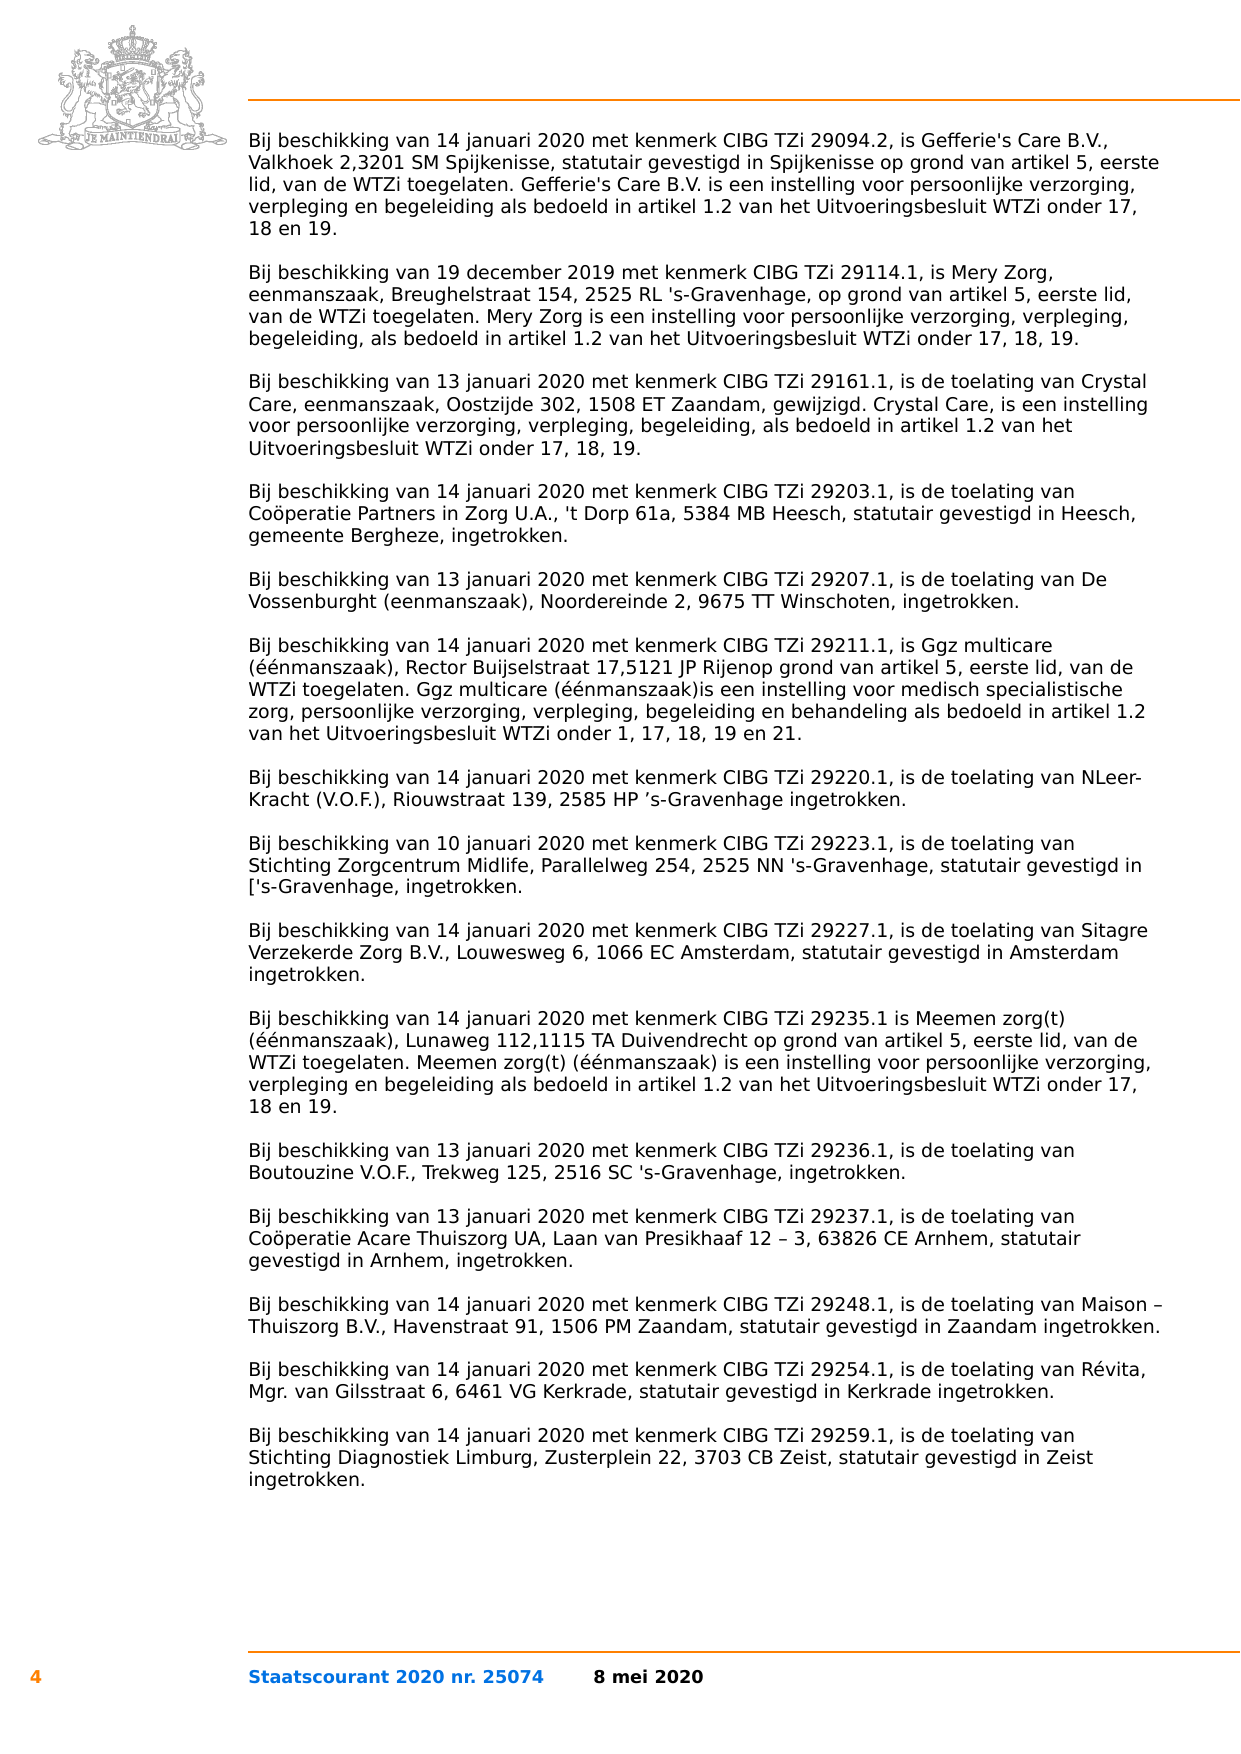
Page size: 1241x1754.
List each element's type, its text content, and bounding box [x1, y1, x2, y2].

text Bij beschikking van 14 januari 2020 met kenmerk CIBG TZi 29211.1, is Ggz multicare (éénmanszaak), Rector Buijselstraat 17,5121 JP Rijenop grond van artikel 5, eerste lid, van de WTZi toegelaten. Ggz multicare (éénmanszaak)is een instelling voor medisch specialistische zorg, persoonlijke verzorging, verpleging, begeleiding en behandeling als bedoeld in artikel 1.2 van het Uitvoeringsbesluit WTZi onder 1, 17, 18, 19 en 21. [248, 635, 1163, 745]
text Bij beschikking van 14 januari 2020 met kenmerk CIBG TZi 29203.1, is de toelating van Coöperatie Partners in Zorg U.A., 't Dorp 61a, 5384 MB Heesch, statutair gevestigd in Heesch, gemeente Bergheze, ingetrokken. [248, 481, 1163, 547]
text Bij beschikking van 13 januari 2020 met kenmerk CIBG TZi 29161.1, is de toelating van Crystal Care, eenmanszaak, Oostzijde 302, 1508 ET Zaandam, gewijzigd. Crystal Care, is een instelling voor persoonlijke verzorging, verpleging, begeleiding, als bedoeld in artikel 1.2 van het Uitvoeringsbesluit WTZi onder 17, 18, 19. [248, 371, 1163, 459]
text Bij beschikking van 14 januari 2020 met kenmerk CIBG TZi 29248.1, is de toelating van Maison – Thuiszorg B.V., Havenstraat 91, 1506 PM Zaandam, statutair gevestigd in Zaandam ingetrokken. [248, 1293, 1163, 1337]
picture [38, 25, 227, 150]
text Bij beschikking van 13 januari 2020 met kenmerk CIBG TZi 29207.1, is de toelating van De Vossenburght (eenmanszaak), Noordereinde 2, 9675 TT Winschoten, ingetrokken. [248, 569, 1163, 613]
text Bij beschikking van 10 januari 2020 met kenmerk CIBG TZi 29223.1, is de toelating van Stichting Zorgcentrum Midlife, Parallelweg 254, 2525 NN 's-Gravenhage, statutair gevestigd in ['s-Gravenhage, ingetrokken. [248, 832, 1163, 898]
text Bij beschikking van 14 januari 2020 met kenmerk CIBG TZi 29094.2, is Gefferie's Care B.V., Valkhoek 2,3201 SM Spijkenisse, statutair gevestigd in Spijkenisse op grond van artikel 5, eerste lid, van de WTZi toegelaten. Gefferie's Care B.V. is een instelling voor persoonlijke verzorging, verpleging en begeleiding als bedoeld in artikel 1.2 van het Uitvoeringsbesluit WTZi onder 17, 18 en 19. [248, 130, 1163, 240]
text Bij beschikking van 13 januari 2020 met kenmerk CIBG TZi 29237.1, is de toelating van Coöperatie Acare Thuiszorg UA, Laan van Presikhaaf 12 – 3, 63826 CE Arnhem, statutair gevestigd in Arnhem, ingetrokken. [248, 1206, 1163, 1272]
text Bij beschikking van 14 januari 2020 met kenmerk CIBG TZi 29259.1, is de toelating van Stichting Diagnostiek Limburg, Zusterplein 22, 3703 CB Zeist, statutair gevestigd in Zeist ingetrokken. [248, 1425, 1163, 1491]
text Bij beschikking van 19 december 2019 met kenmerk CIBG TZi 29114.1, is Mery Zorg, eenmanszaak, Breughelstraat 154, 2525 RL 's-Gravenhage, op grond van artikel 5, eerste lid, van de WTZi toegelaten. Mery Zorg is een instelling voor persoonlijke verzorging, verpleging, begeleiding, als bedoeld in artikel 1.2 van het Uitvoeringsbesluit WTZi onder 17, 18, 19. [248, 262, 1163, 349]
text Bij beschikking van 13 januari 2020 met kenmerk CIBG TZi 29236.1, is de toelating van Boutouzine V.O.F., Trekweg 125, 2516 SC 's-Gravenhage, ingetrokken. [248, 1140, 1163, 1184]
text Bij beschikking van 14 januari 2020 met kenmerk CIBG TZi 29235.1 is Meemen zorg(t) (éénmanszaak), Lunaweg 112,1115 TA Duivendrecht op grond van artikel 5, eerste lid, van de WTZi toegelaten. Meemen zorg(t) (éénmanszaak) is een instelling voor persoonlijke verzorging, verpleging en begeleiding als bedoeld in artikel 1.2 van het Uitvoeringsbesluit WTZi onder 17, 18 en 19. [248, 1008, 1163, 1118]
text Bij beschikking van 14 januari 2020 met kenmerk CIBG TZi 29220.1, is de toelating van NLeer-Kracht (V.O.F.), Riouwstraat 139, 2585 HP ’s-Gravenhage ingetrokken. [248, 767, 1163, 811]
text Bij beschikking van 14 januari 2020 met kenmerk CIBG TZi 29254.1, is de toelating van Révita, Mgr. van Gilsstraat 6, 6461 VG Kerkrade, statutair gevestigd in Kerkrade ingetrokken. [248, 1359, 1163, 1403]
text Bij beschikking van 14 januari 2020 met kenmerk CIBG TZi 29227.1, is de toelating van Sitagre Verzekerde Zorg B.V., Louwesweg 6, 1066 EC Amsterdam, statutair gevestigd in Amsterdam ingetrokken. [248, 920, 1163, 986]
